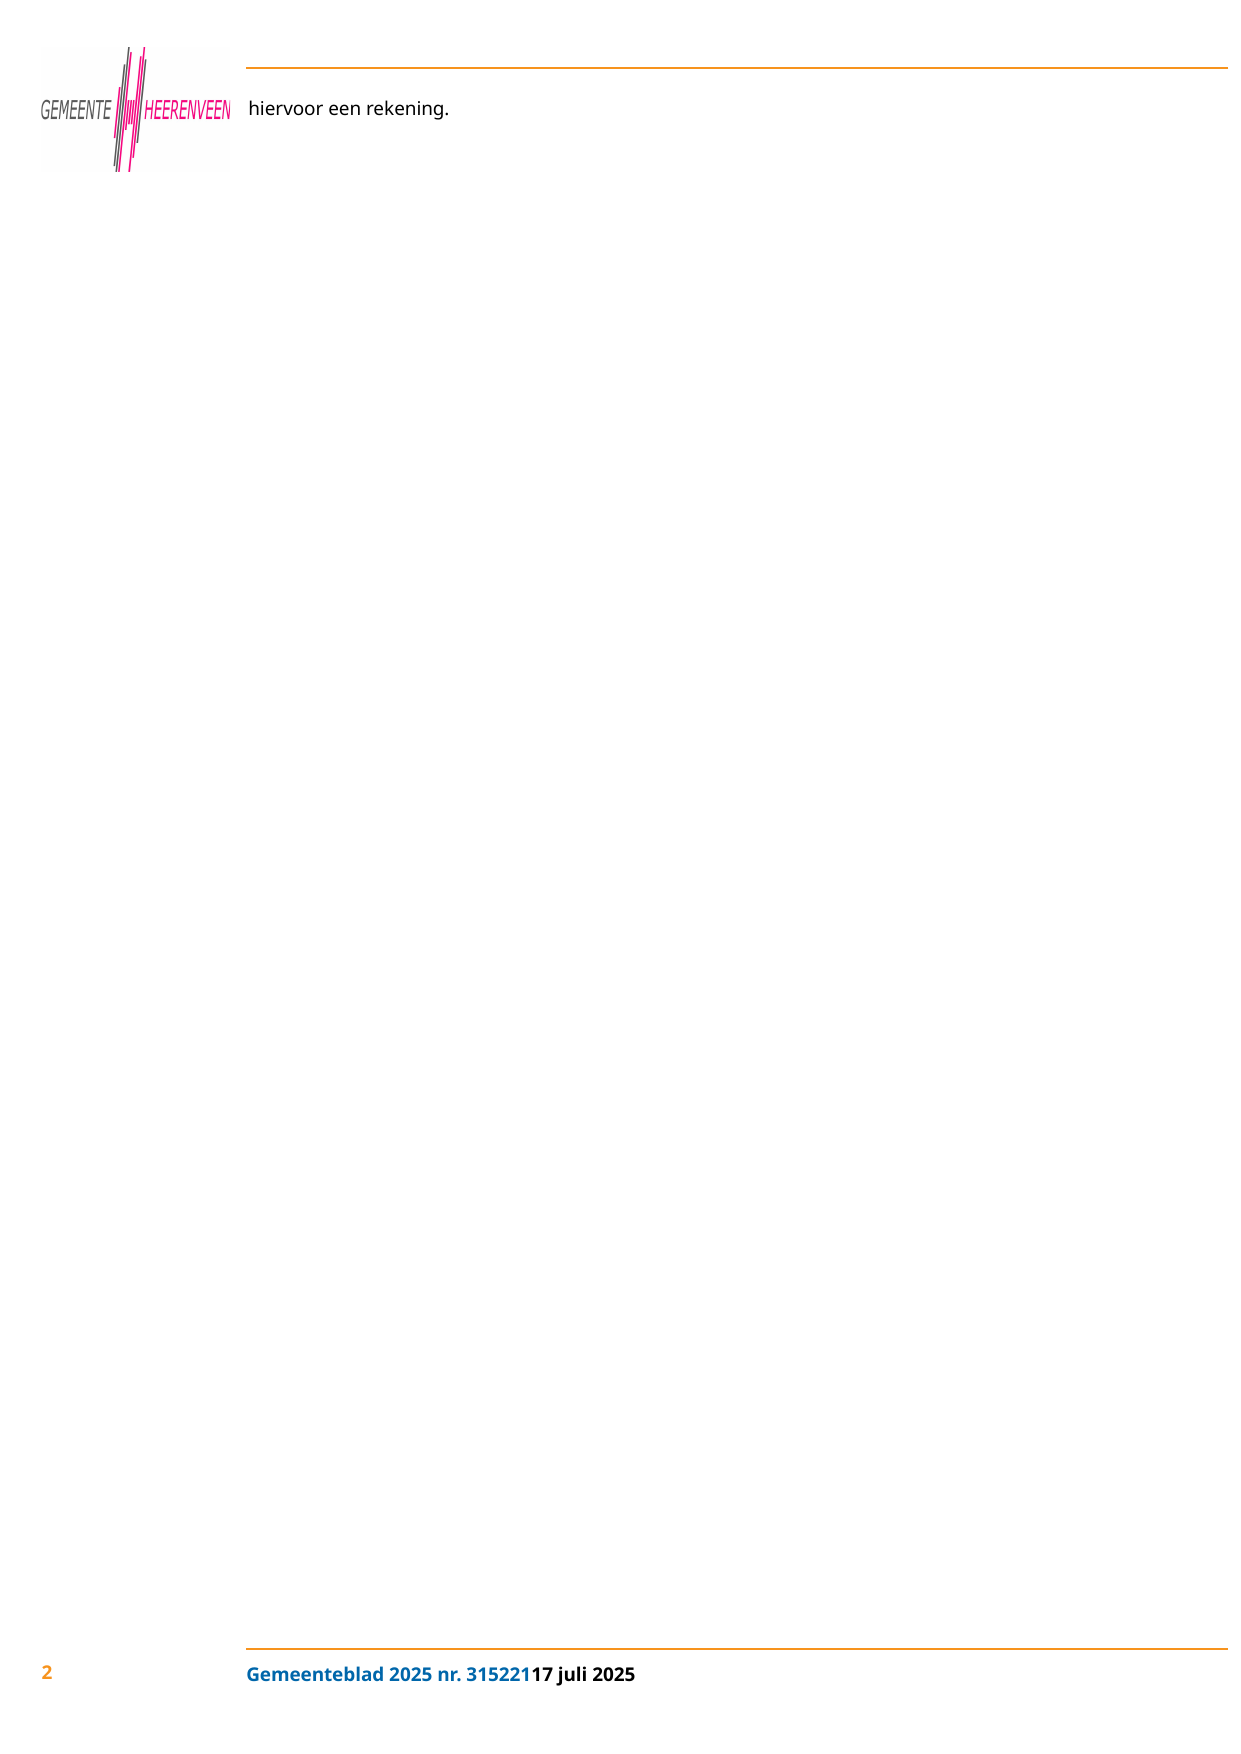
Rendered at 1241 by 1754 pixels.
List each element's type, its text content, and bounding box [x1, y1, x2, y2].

picture [41, 47, 231, 172]
text hiervoor een rekening. [248, 95, 1152, 121]
